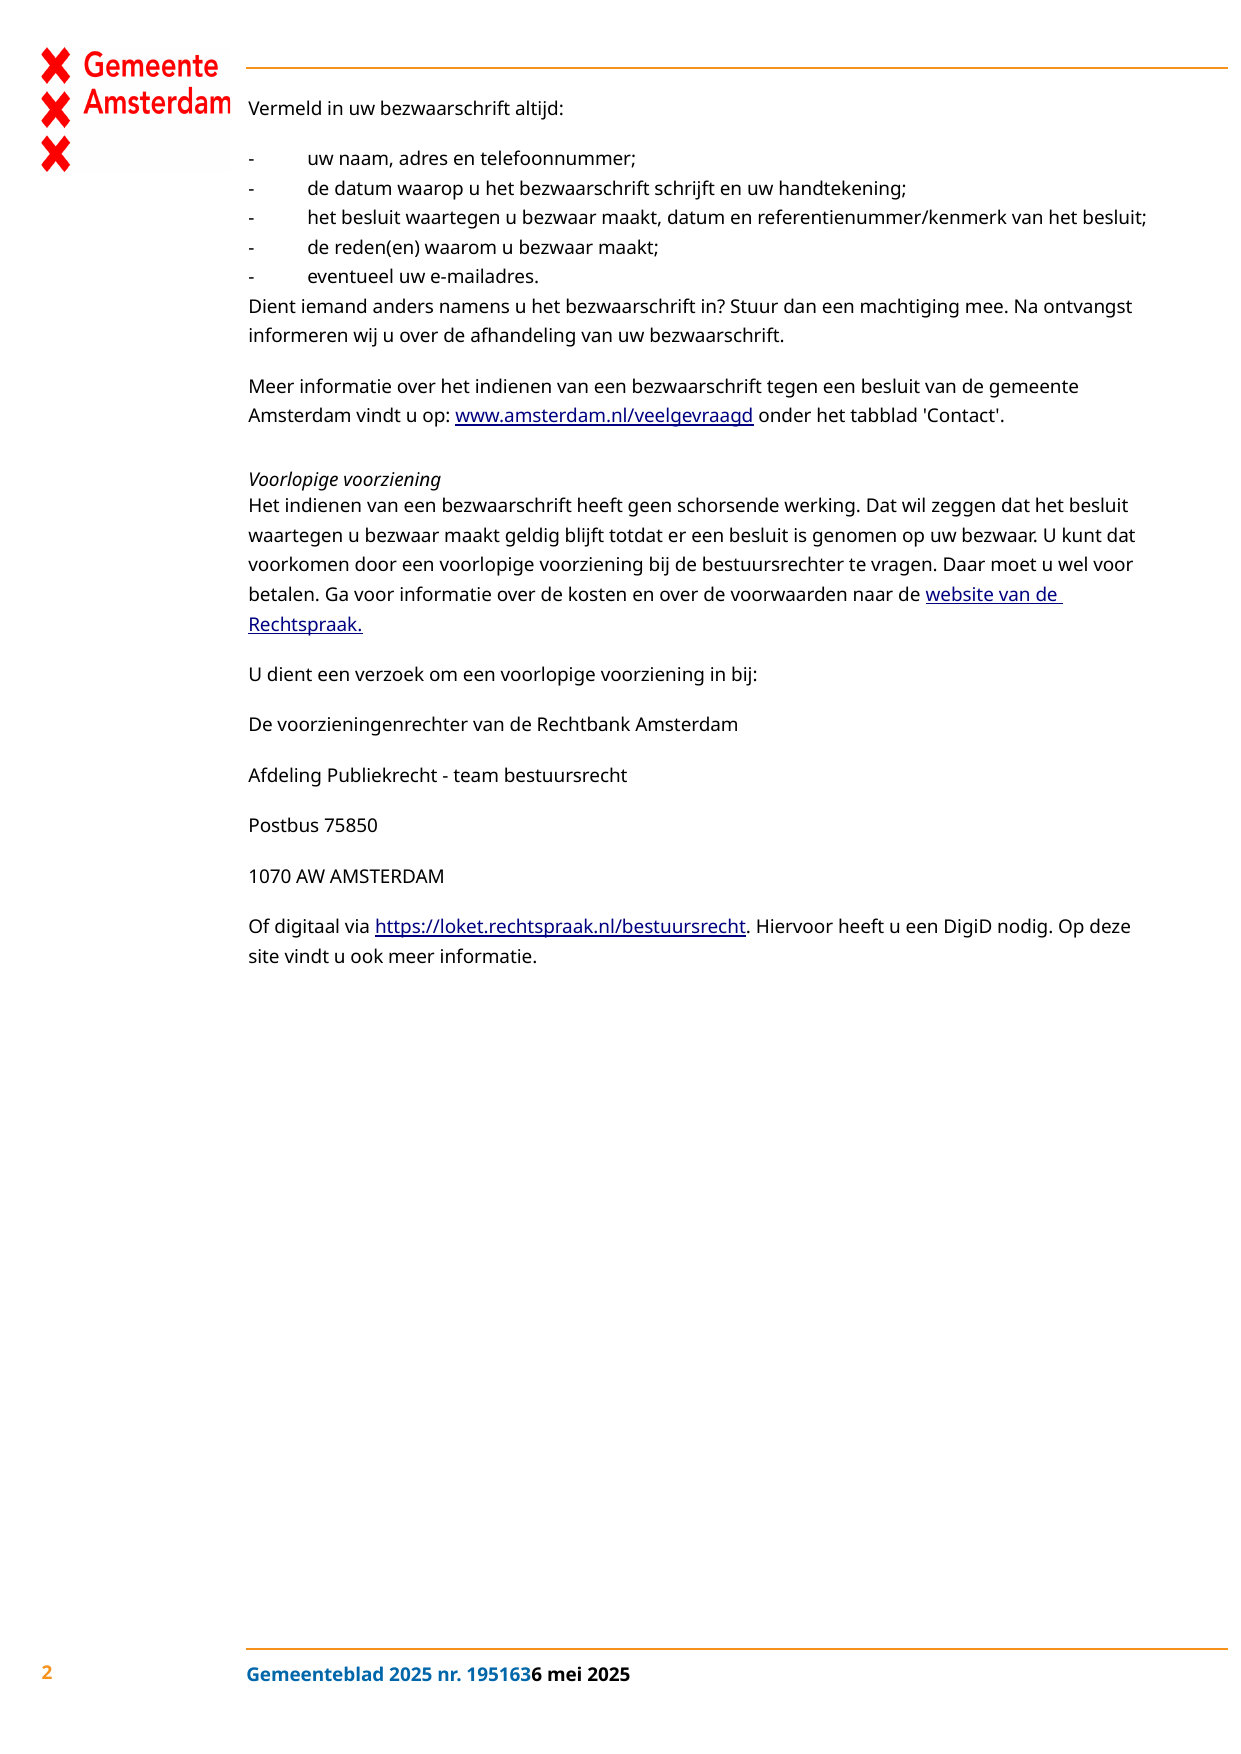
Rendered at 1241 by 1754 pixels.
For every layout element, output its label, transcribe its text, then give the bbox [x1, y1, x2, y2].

text De voorzieningenrechter van de Rechtbank Amsterdam [248, 712, 1152, 737]
text 1070 AW AMSTERDAM [248, 863, 1152, 888]
text Dient iemand anders namens u het bezwaarschrift in? Stuur dan een machtiging mee. Na ontvangst informeren wij u over de afhandeling van uw bezwaarschrift. [248, 293, 1152, 348]
text Of digitaal via https://loket.rechtspraak.nl/bestuursrecht. Hiervoor heeft u een DigiD nodig. Op deze site vindt u ook meer informatie. [248, 913, 1152, 968]
text U dient een verzoek om een voorlopige voorziening in bij: [248, 661, 1152, 687]
text Afdeling Publiekrecht - team bestuursrecht [248, 762, 1152, 788]
list het besluit waartegen u bezwaar maakt, datum en referentienummer/kenmerk van het besluit; [248, 204, 1152, 230]
list de reden(en) waarom u bezwaar maakt; [248, 234, 1152, 260]
picture [41, 47, 231, 172]
text Postbus 75850 [248, 812, 1152, 838]
text Vermeld in uw bezwaarschrift altijd: [248, 95, 1152, 121]
list eventueel uw e-mailadres. [248, 263, 1152, 289]
list uw naam, adres en telefoonnummer; [248, 145, 1152, 171]
text Meer informatie over het indienen van een bezwaarschrift tegen een besluit van de gemeente Amsterdam vindt u op: www.amsterdam.nl/veelgevraagd onder het tabblad 'Contact'. [248, 373, 1152, 428]
text Het indienen van een bezwaarschrift heeft geen schorsende werking. Dat wil zeggen dat het besluit waartegen u bezwaar maakt geldig blijft totdat er een besluit is genomen op uw bezwaar. U kunt dat voorkomen door een voorlopige voorziening bij de bestuursrechter te vragen. Daar moet u wel voor betalen. Ga voor informatie over de kosten en over de voorwaarden naar de website van de Rechtspraak. [248, 492, 1152, 636]
text Voorlopige voorziening [248, 467, 1152, 492]
list de datum waarop u het bezwaarschrift schrijft en uw handtekening; [248, 175, 1152, 201]
